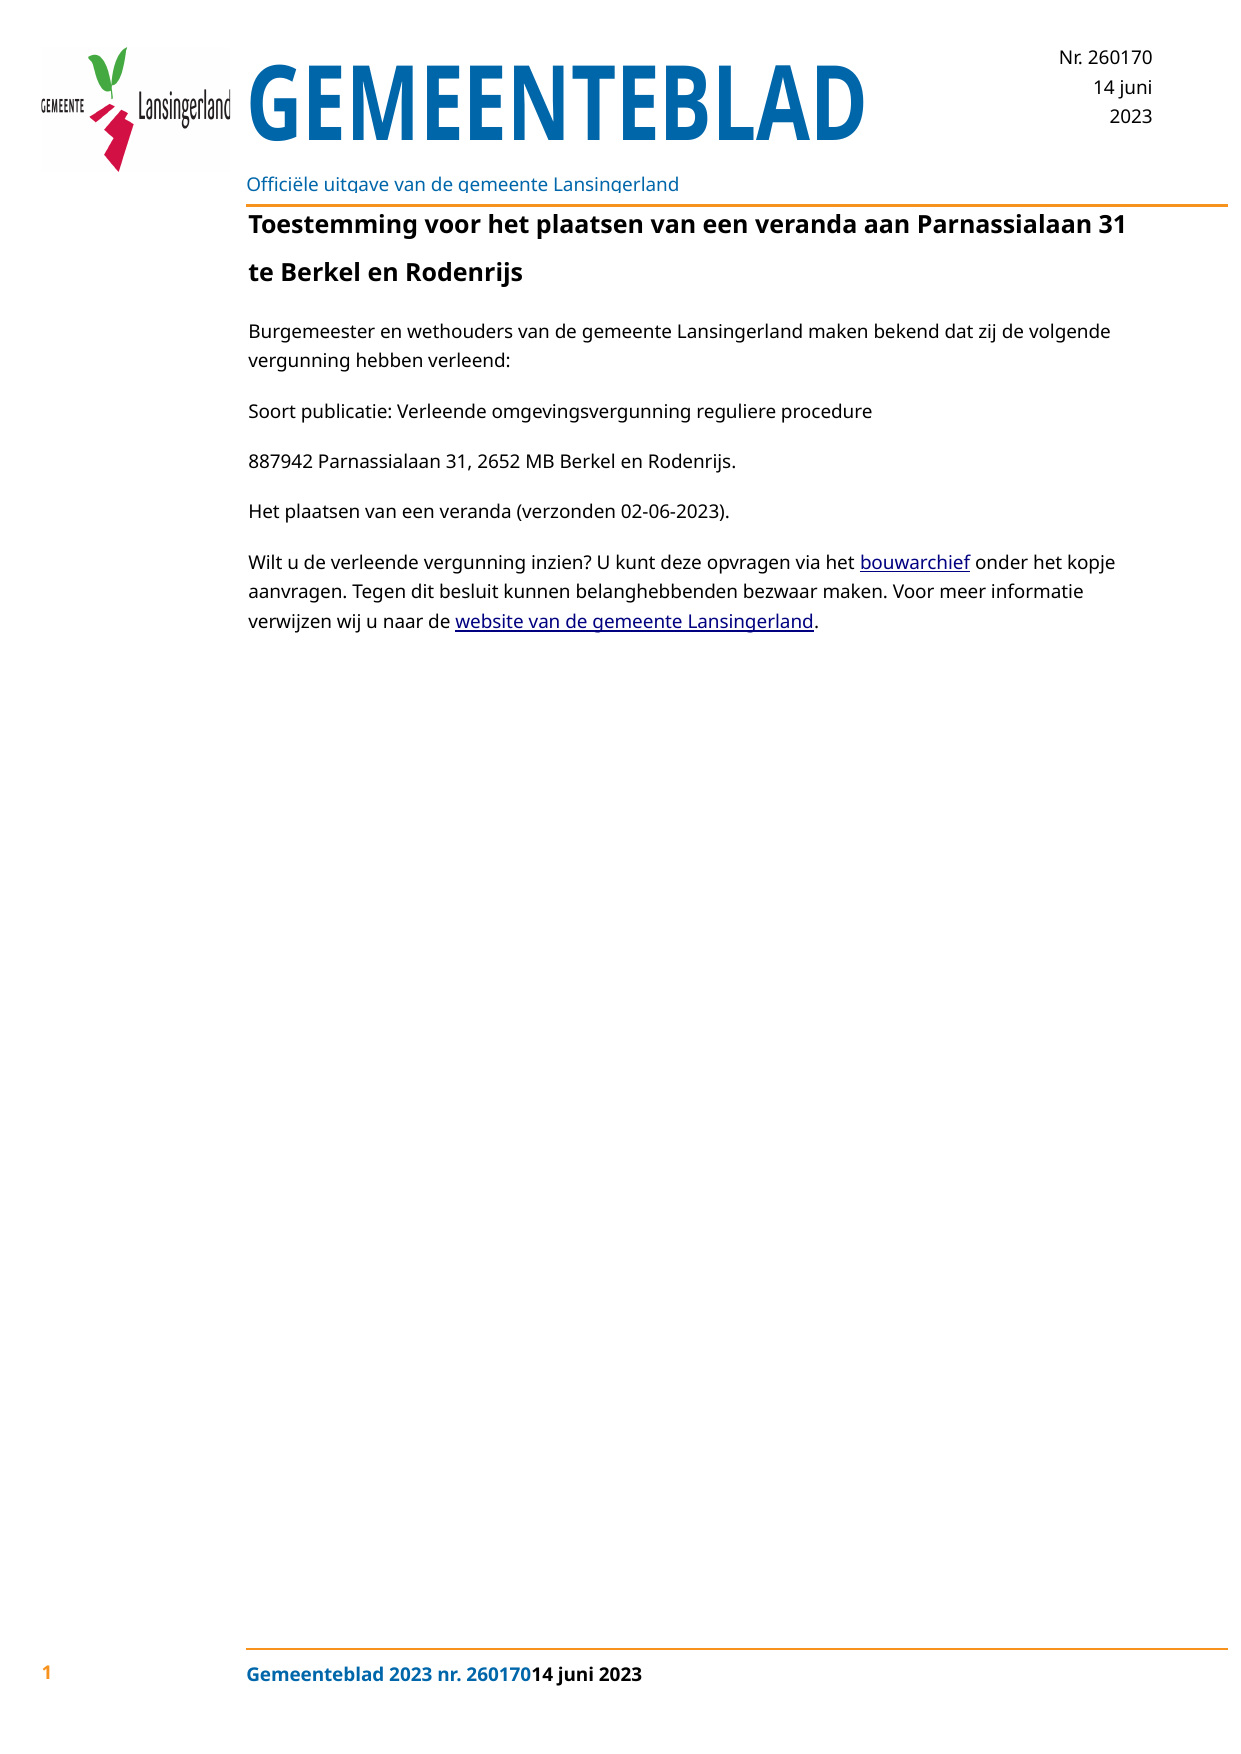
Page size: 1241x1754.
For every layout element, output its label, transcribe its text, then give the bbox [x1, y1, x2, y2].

text Het plaatsen van een veranda (verzonden 02-06-2023). [248, 499, 1152, 524]
text Soort publicatie: Verleende omgevingsvergunning reguliere procedure [248, 398, 1152, 424]
text Wilt u de verleende vergunning inzien? U kunt deze opvragen via het bouwarchief onder het kopje aanvragen. Tegen dit besluit kunnen belanghebbenden bezwaar maken. Voor meer informatie verwijzen wij u naar de website van de gemeente Lansingerland. [248, 549, 1152, 634]
text Burgemeester en wethouders van de gemeente Lansingerland maken bekend dat zij de volgende vergunning hebben verleend: [248, 318, 1152, 373]
picture [41, 47, 231, 172]
text Toestemming voor het plaatsen van een veranda aan Parnassialaan 31 te Berkel en Rodenrijs [248, 207, 1152, 288]
text 887942 Parnassialaan 31, 2652 MB Berkel en Rodenrijs. [248, 448, 1152, 474]
